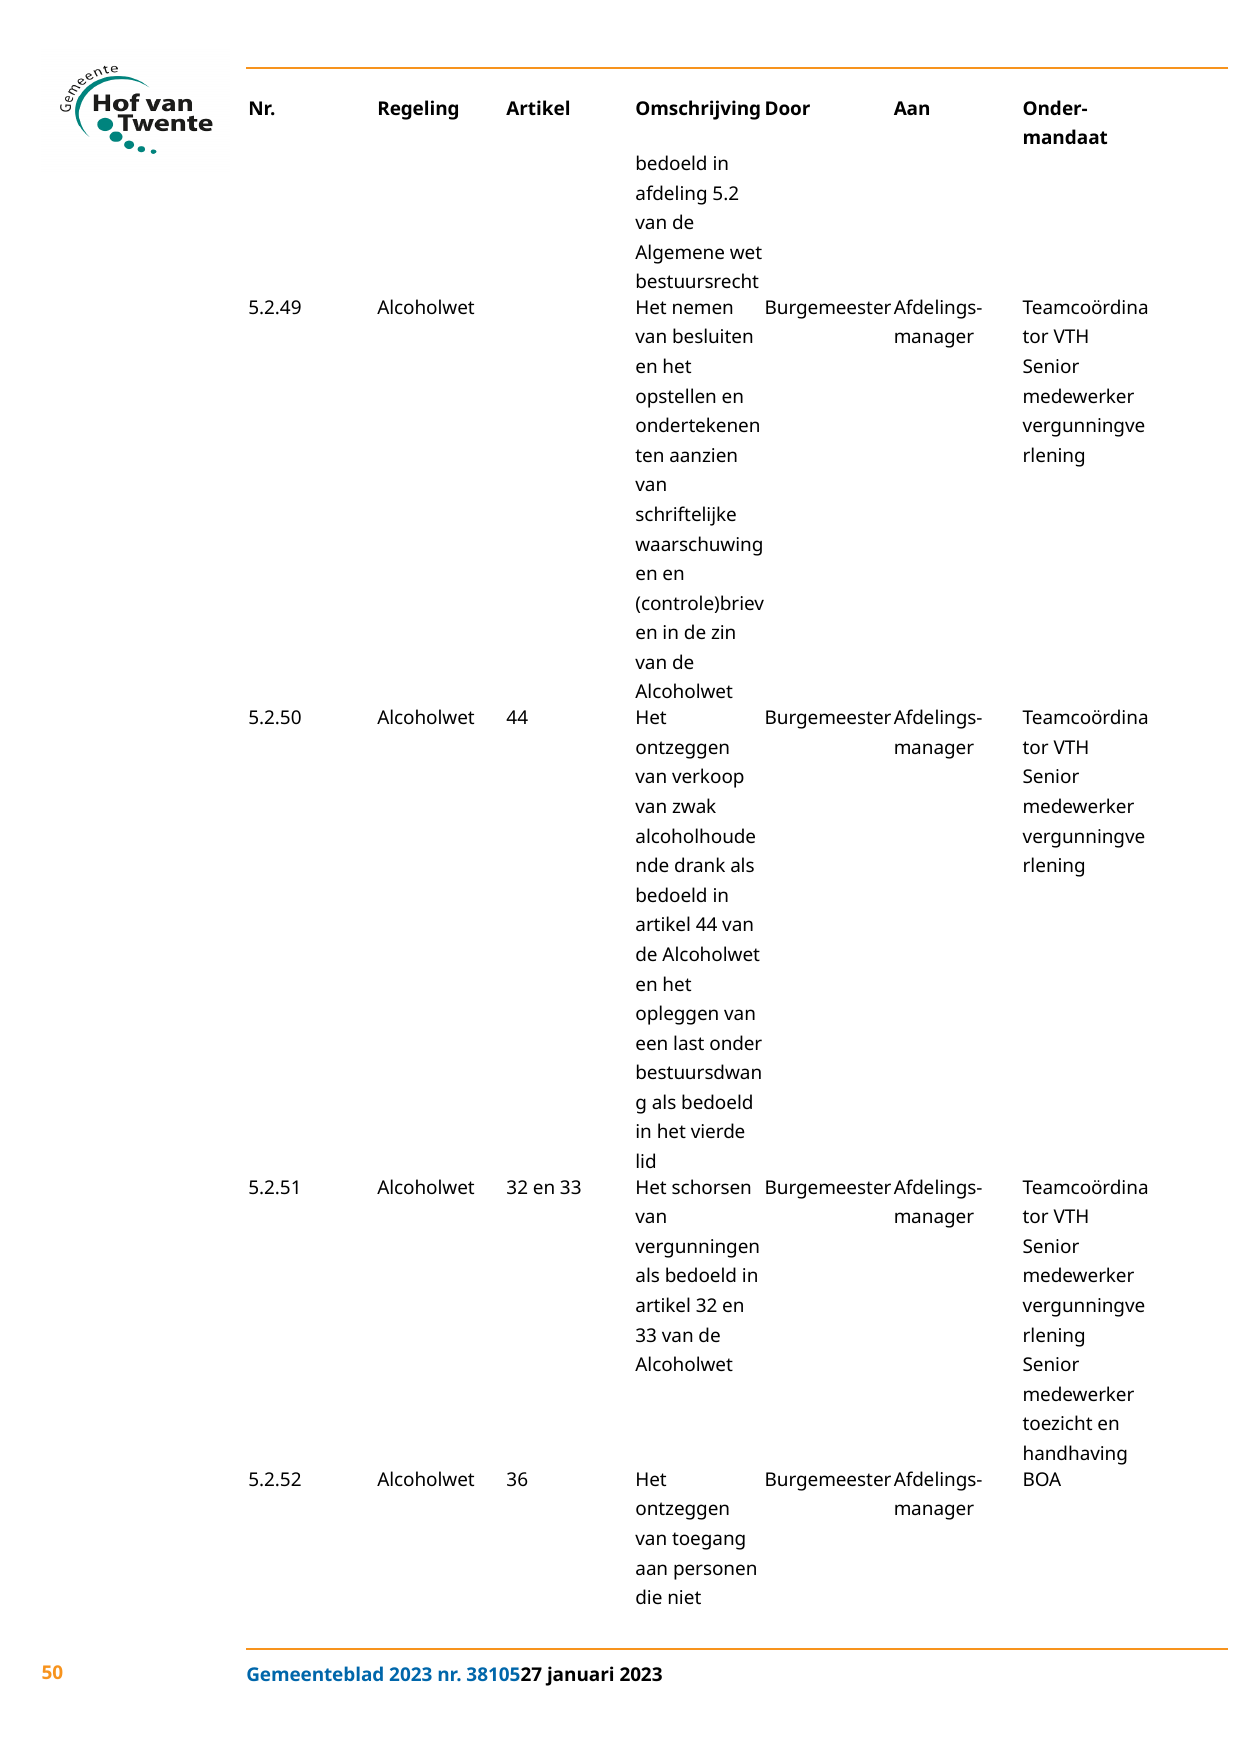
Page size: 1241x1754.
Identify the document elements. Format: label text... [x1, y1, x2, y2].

table_cell [248, 150, 377, 294]
table_cell 44 [506, 705, 635, 1174]
table_cell BOA [1023, 1466, 1152, 1610]
table_cell Het ontzeggen van toegang aan personen die niet [635, 1466, 764, 1610]
table_header Nr. [248, 95, 377, 150]
table_cell Afdelings-manager [894, 1466, 1022, 1610]
table_cell 5.2.49 [248, 294, 377, 704]
table_cell Burgemeester [764, 1174, 893, 1466]
table_cell bedoeld in afdeling 5.2 van de Algemene wet bestuursrecht [635, 150, 764, 294]
table_cell [764, 150, 893, 294]
table_cell 32 en 33 [506, 1174, 635, 1466]
table_cell 5.2.51 [248, 1174, 377, 1466]
table_header Onder-mandaat [1023, 95, 1152, 150]
table_cell Het schorsen van vergunningen als bedoeld in artikel 32 en 33 van de Alcoholwet [635, 1174, 764, 1466]
table_cell Alcoholwet [377, 1174, 506, 1466]
table_cell Teamcoördinator VTH Senior medewerker vergunningverlening Senior medewerker toezicht en handhaving [1023, 1174, 1152, 1466]
table_cell [506, 150, 635, 294]
table_cell Het ontzeggen van verkoop van zwak alcoholhoudende drank als bedoeld in artikel 44 van de Alcoholwet en het opleggen van een last onder bestuursdwang als bedoeld in het vierde lid [635, 705, 764, 1174]
table_header Artikel [506, 95, 635, 150]
table_cell [377, 150, 506, 294]
table_cell Afdelings-manager [894, 1174, 1022, 1466]
table_cell Alcoholwet [377, 1466, 506, 1610]
table_header Aan [894, 95, 1022, 150]
table_cell 36 [506, 1466, 635, 1610]
table_cell [506, 294, 635, 704]
table_cell 5.2.52 [248, 1466, 377, 1610]
table_header Door [764, 95, 893, 150]
table_cell Alcoholwet [377, 294, 506, 704]
table_cell Alcoholwet [377, 705, 506, 1174]
table_cell Teamcoördinator VTH Senior medewerker vergunningverlening [1023, 294, 1152, 704]
table_header Omschrijving [635, 95, 764, 150]
table_cell 5.2.50 [248, 705, 377, 1174]
picture [41, 47, 231, 172]
table_cell Afdelings-manager [894, 705, 1022, 1174]
table_cell Het nemen van besluiten en het opstellen en ondertekenen ten aanzien van schriftelijke waarschuwingen en (controle)brieven in de zin van de Alcoholwet [635, 294, 764, 704]
table_cell [894, 150, 1022, 294]
table_cell Afdelings-manager [894, 294, 1022, 704]
table_cell [1023, 150, 1152, 294]
table_cell Teamcoördinator VTH Senior medewerker vergunningverlening [1023, 705, 1152, 1174]
table_cell Burgemeester [764, 294, 893, 704]
table_cell Burgemeester [764, 1466, 893, 1610]
table_cell Burgemeester [764, 705, 893, 1174]
table_header Regeling [377, 95, 506, 150]
